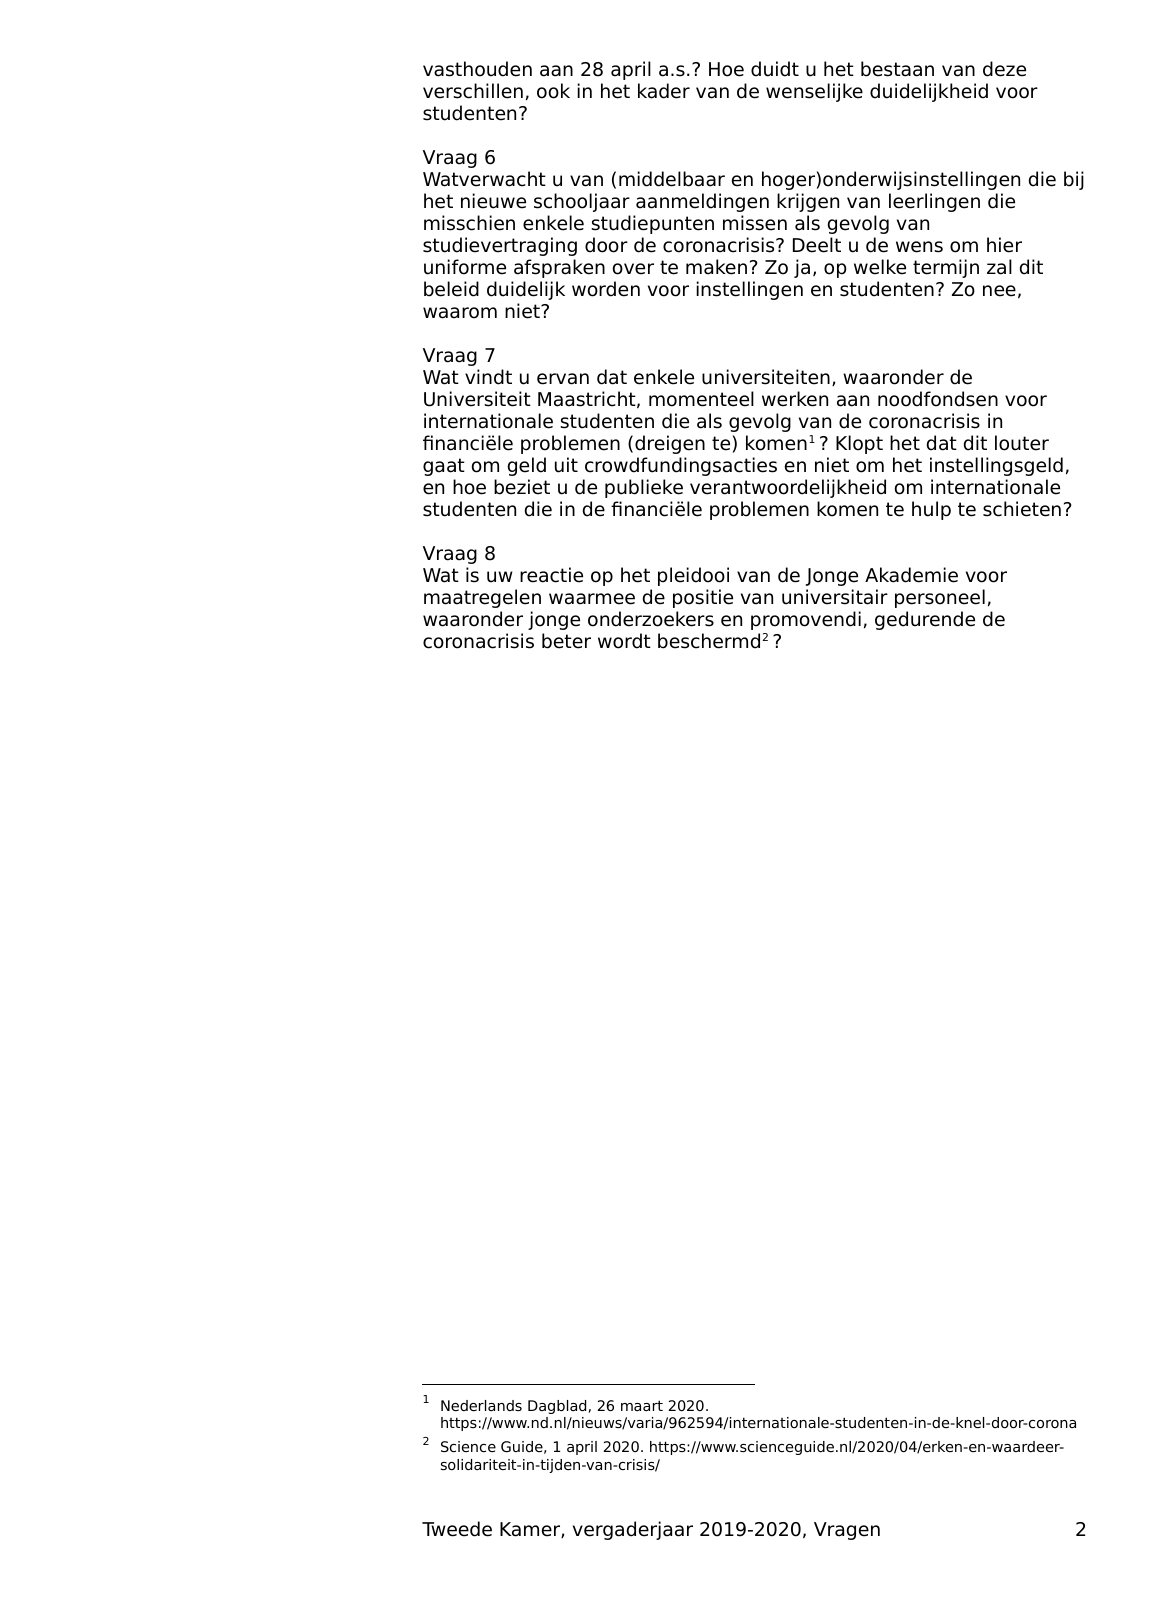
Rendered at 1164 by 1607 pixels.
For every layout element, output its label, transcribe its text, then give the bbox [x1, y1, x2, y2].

text Vraag 6 [422, 147, 1087, 169]
text Nederlands Dagblad, 26 maart 2020. https://www.nd.nl/nieuws/varia/962594/internationale-studenten-in-de-knel-door-corona [422, 1393, 1087, 1432]
text Vraag 8 [422, 543, 1087, 565]
text Wat vindt u ervan dat enkele universiteiten, waaronder de Universiteit Maastricht, momenteel werken aan noodfondsen voor internationale studenten die als gevolg van de coronacrisis in financiële problemen (dreigen te) komen? Klopt het dat dit louter gaat om geld uit crowdfundingsacties en niet om het instellingsgeld, en hoe beziet u de publieke verantwoordelijkheid om internationale studenten die in de financiële problemen komen te hulp te schieten? [422, 367, 1087, 521]
text vasthouden aan 28 april a.s.? Hoe duidt u het bestaan van deze verschillen, ook in het kader van de wenselijke duidelijkheid voor studenten? [422, 59, 1087, 125]
text Watverwacht u van (middelbaar en hoger)onderwijsinstellingen die bij het nieuwe schooljaar aanmeldingen krijgen van leerlingen die misschien enkele studiepunten missen als gevolg van studievertraging door de coronacrisis? Deelt u de wens om hier uniforme afspraken over te maken? Zo ja, op welke termijn zal dit beleid duidelijk worden voor instellingen en studenten? Zo nee, waarom niet? [422, 169, 1087, 323]
text Vraag 7 [422, 345, 1087, 367]
text Science Guide, 1 april 2020. https://www.scienceguide.nl/2020/04/erken-en-waardeer-solidariteit-in-tijden-van-crisis/ [422, 1435, 1087, 1474]
text Wat is uw reactie op het pleidooi van de Jonge Akademie voor maatregelen waarmee de positie van universitair personeel, waaronder jonge onderzoekers en promovendi, gedurende de coronacrisis beter wordt beschermd? [422, 565, 1087, 653]
